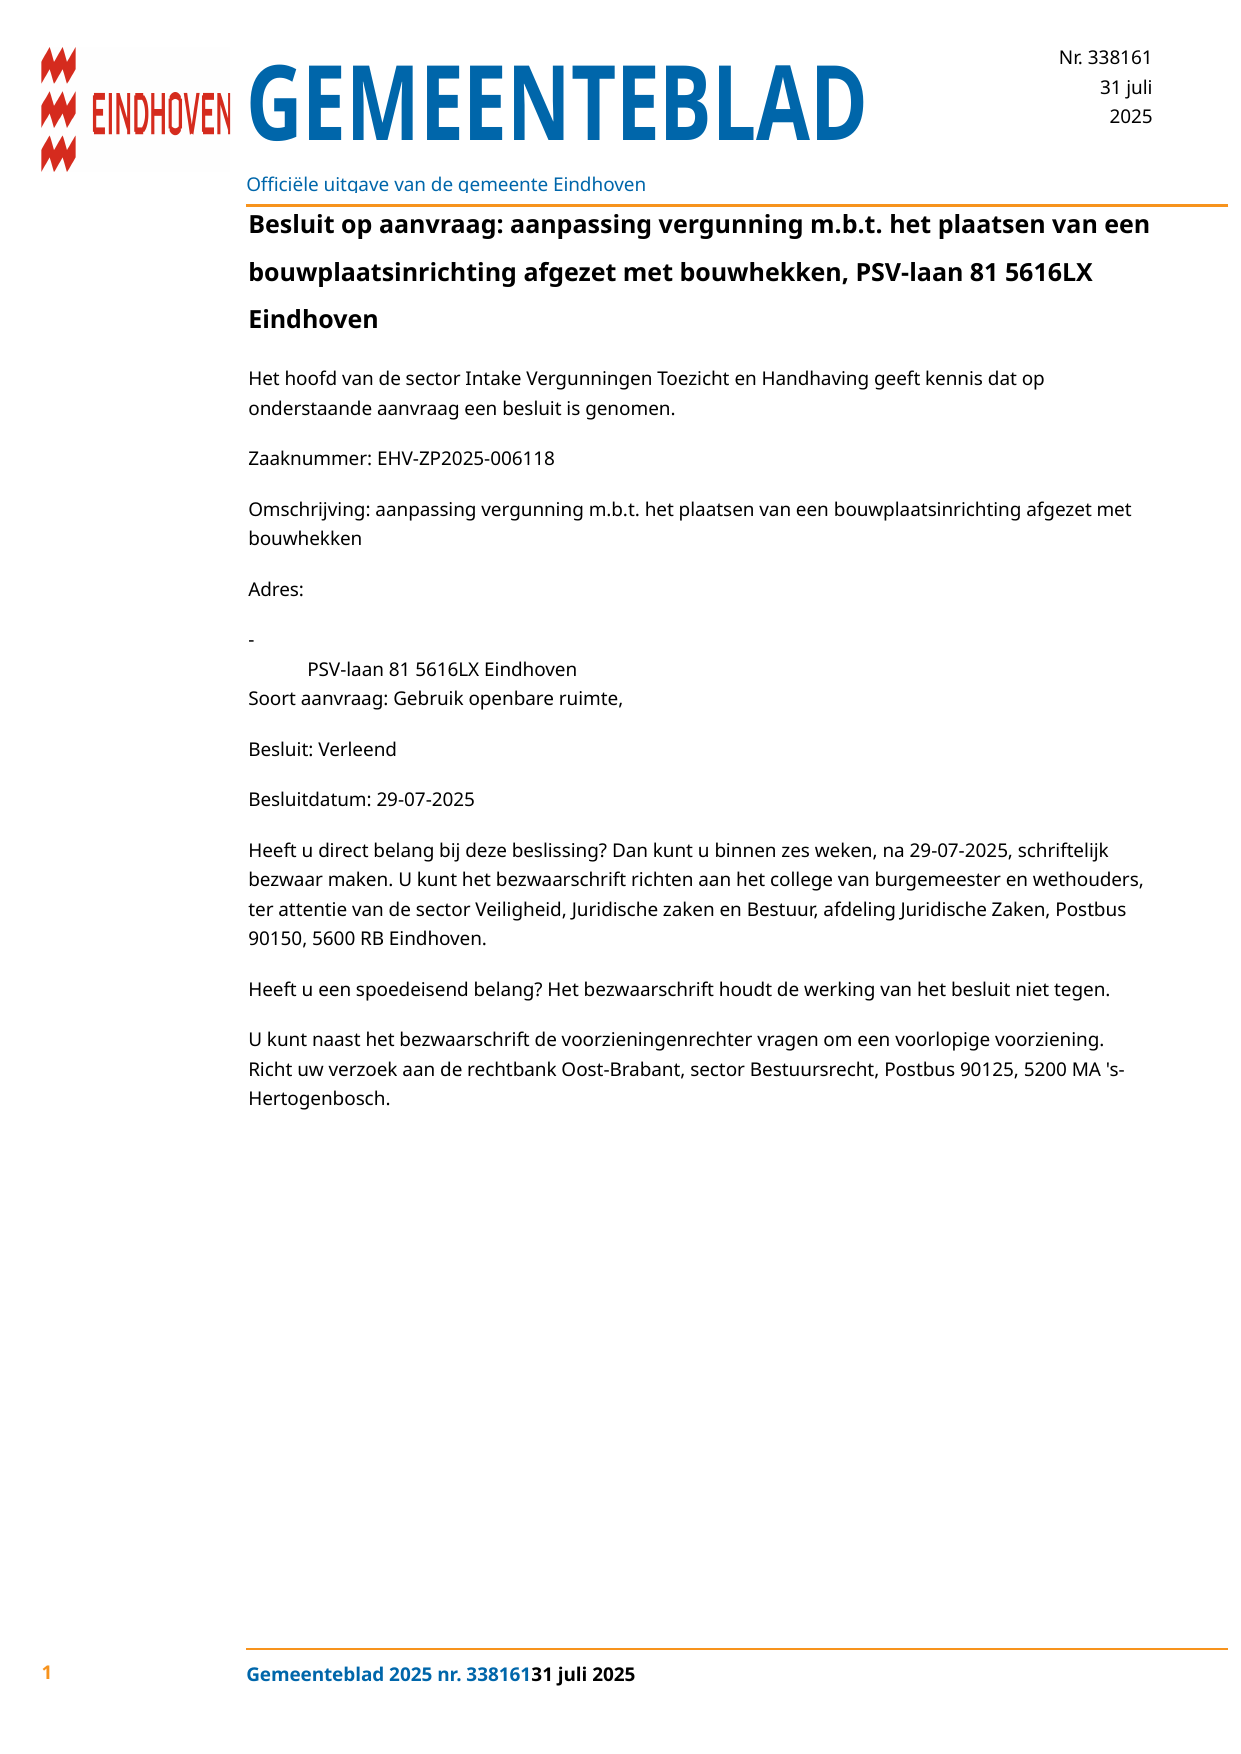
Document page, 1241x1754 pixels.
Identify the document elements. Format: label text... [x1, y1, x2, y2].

text Adres: [248, 576, 1152, 602]
picture [41, 47, 231, 172]
text Zaaknummer: EHV-ZP2025-006118 [248, 446, 1152, 471]
text Besluit: Verleend [248, 736, 1152, 762]
text Besluitdatum: 29-07-2025 [248, 786, 1152, 812]
text Besluit op aanvraag: aanpassing vergunning m.b.t. het plaatsen van een bouwplaatsinrichting afgezet met bouwhekken, PSV-laan 81 5616LX Eindhoven [248, 207, 1152, 336]
text Soort aanvraag: Gebruik openbare ruimte, [248, 686, 1152, 711]
text Het hoofd van de sector Intake Vergunningen Toezicht en Handhaving geeft kennis dat op onderstaande aanvraag een besluit is genomen. [248, 366, 1152, 421]
text Heeft u een spoedeisend belang? Het bezwaarschrift houdt de werking van het besluit niet tegen. [248, 976, 1152, 1002]
text U kunt naast het bezwaarschrift de voorzieningenrechter vragen om een voorlopige voorziening. Richt uw verzoek aan de rechtbank Oost-Brabant, sector Bestuursrecht, Postbus 90125, 5200 MA 's-Hertogenbosch. [248, 1026, 1152, 1111]
text Heeft u direct belang bij deze beslissing? Dan kunt u binnen zes weken, na 29-07-2025, schriftelijk bezwaar maken. U kunt het bezwaarschrift richten aan het college van burgemeester en wethouders, ter attentie van de sector Veiligheid, Juridische zaken en Bestuur, afdeling Juridische Zaken, Postbus 90150, 5600 RB Eindhoven. [248, 837, 1152, 951]
text Omschrijving: aanpassing vergunning m.b.t. het plaatsen van een bouwplaatsinrichting afgezet met bouwhekken [248, 496, 1152, 551]
list PSV-laan 81 5616LX Eindhoven [248, 656, 1152, 682]
